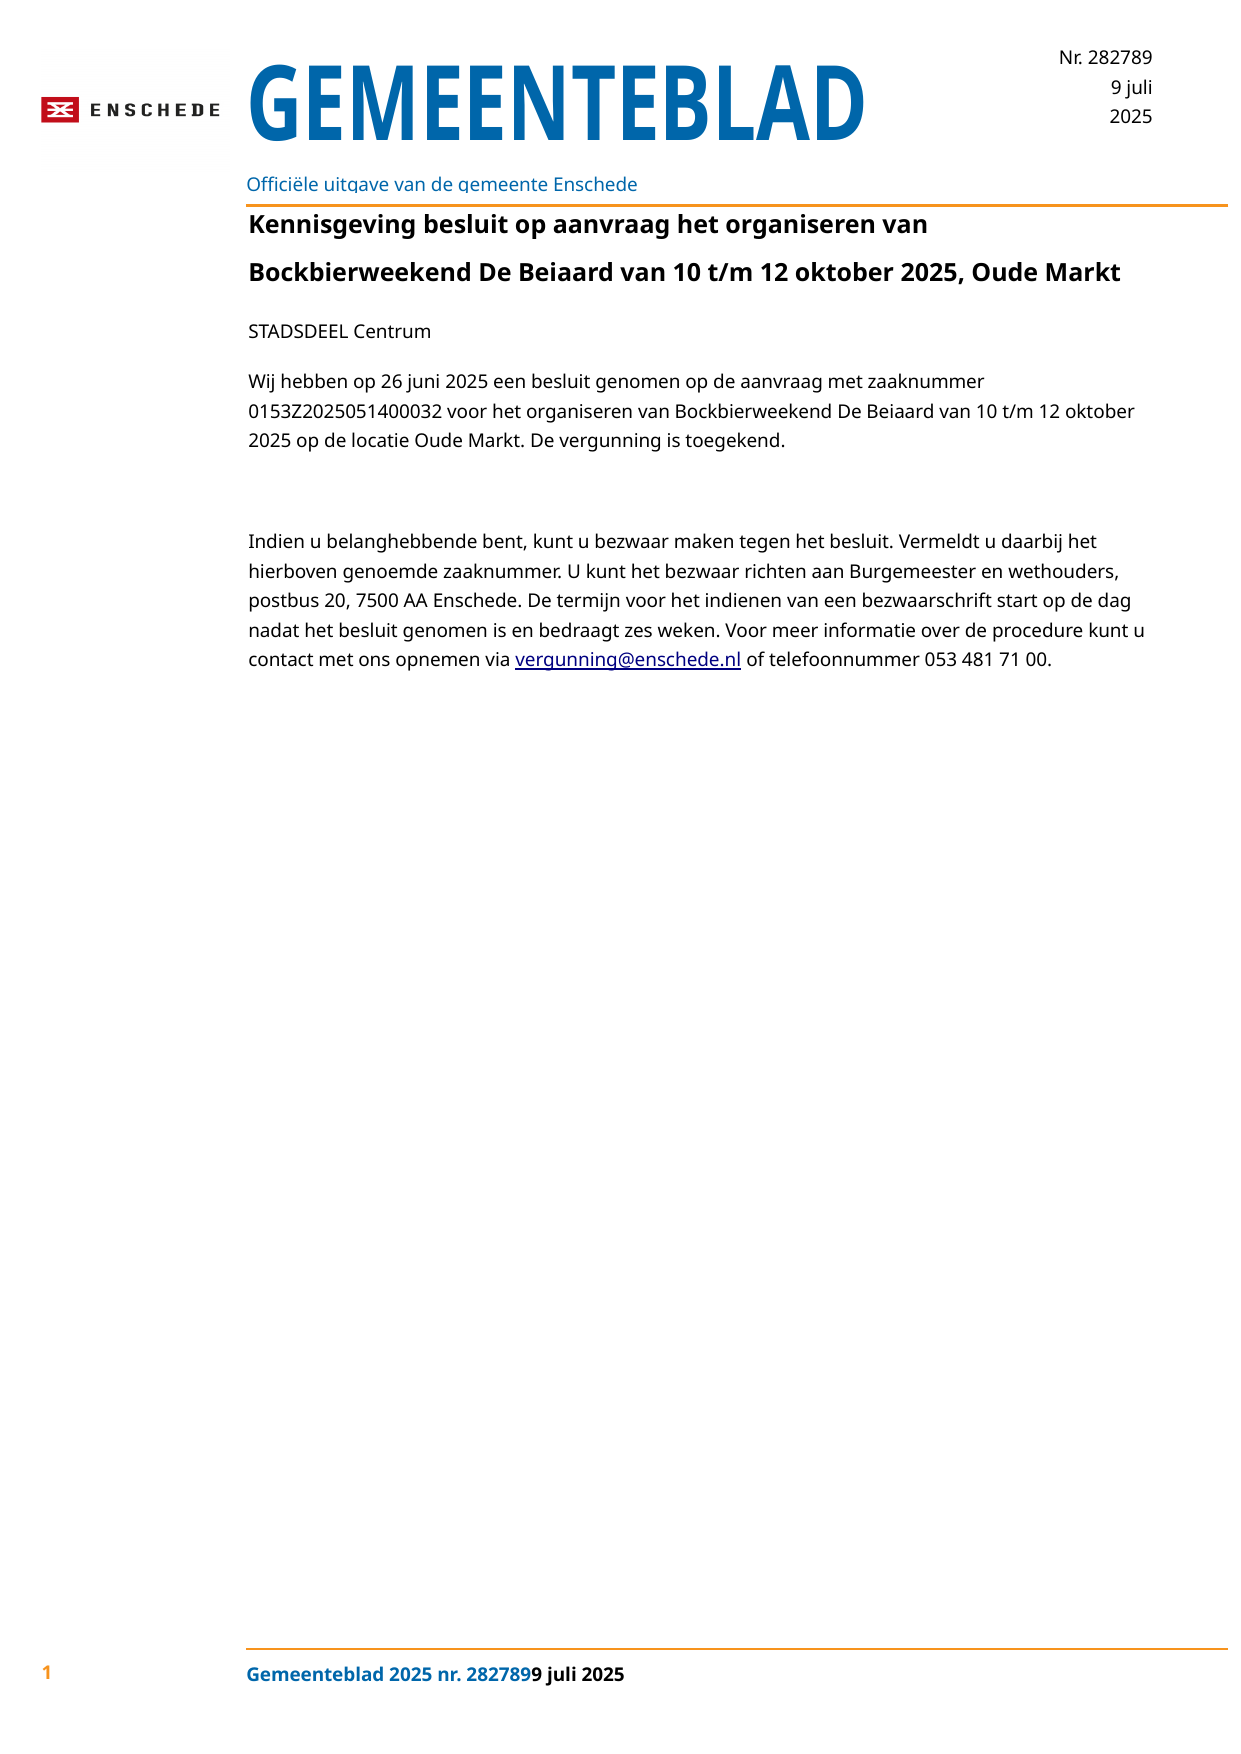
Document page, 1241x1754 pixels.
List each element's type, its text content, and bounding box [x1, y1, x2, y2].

picture [41, 47, 231, 172]
text Kennisgeving besluit op aanvraag het organiseren van Bockbierweekend De Beiaard van 10 t/m 12 oktober 2025, Oude Markt [248, 207, 1152, 288]
text Indien u belanghebbende bent, kunt u bezwaar maken tegen het besluit. Vermeldt u daarbij het hierboven genoemde zaaknummer. U kunt het bezwaar richten aan Burgemeester en wethouders, postbus 20, 7500 AA Enschede. De termijn voor het indienen van een bezwaarschrift start op de dag nadat het besluit genomen is en bedraagt zes weken. Voor meer informatie over de procedure kunt u contact met ons opnemen via vergunning@enschede.nl of telefoonnummer 053 481 71 00. [248, 528, 1152, 672]
text STADSDEEL Centrum [248, 318, 1152, 344]
text Wij hebben op 26 juni 2025 een besluit genomen op de aanvraag met zaaknummer 0153Z2025051400032 voor het organiseren van Bockbierweekend De Beiaard van 10 t/m 12 oktober 2025 op de locatie Oude Markt. De vergunning is toegekend. [248, 368, 1152, 453]
